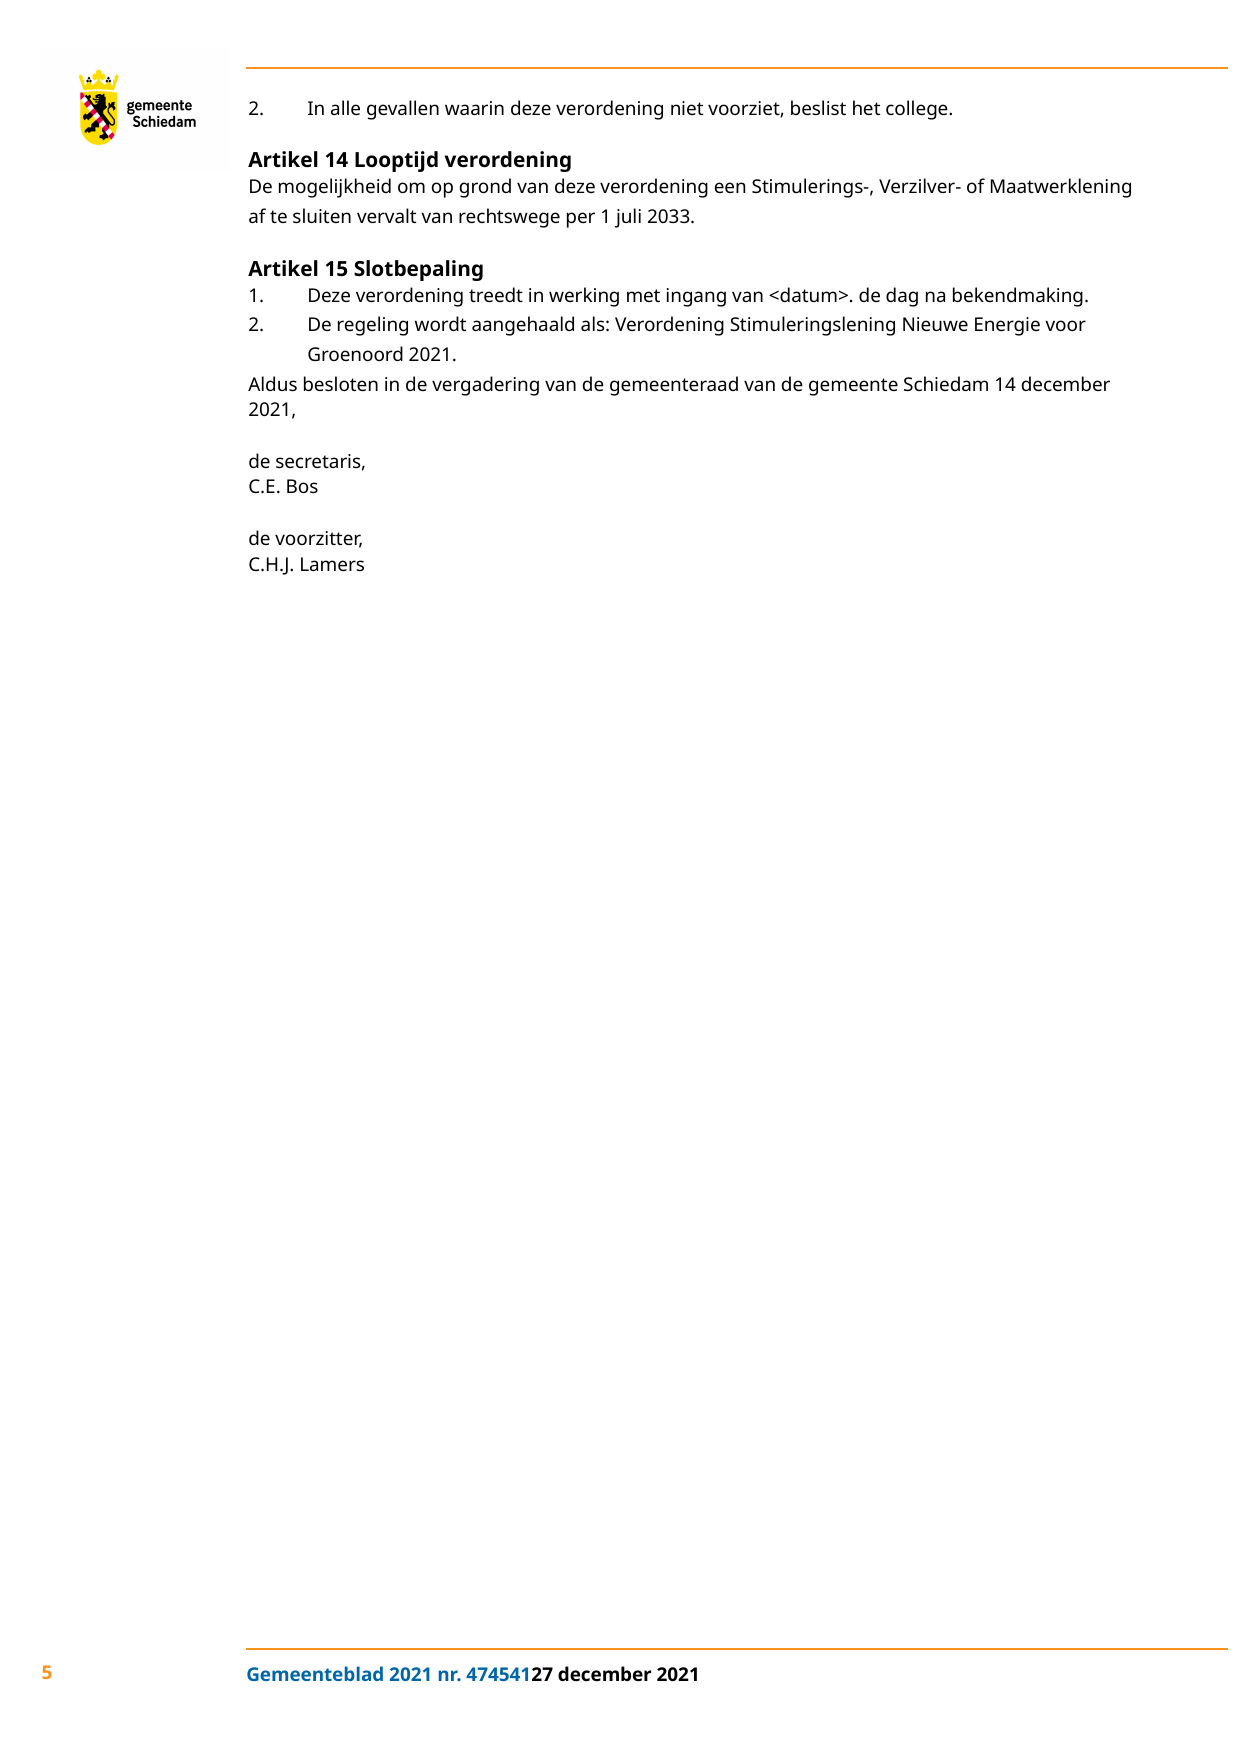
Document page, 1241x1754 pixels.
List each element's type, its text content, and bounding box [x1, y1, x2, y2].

text de secretaris, [248, 448, 1152, 474]
picture [41, 47, 231, 172]
list Deze verordening treedt in werking met ingang van <datum>. de dag na bekendmaking. [248, 282, 1152, 308]
text Aldus besloten in de vergadering van de gemeenteraad van de gemeente Schiedam 14 december 2021, [248, 371, 1152, 422]
text Artikel 15 Slotbepaling [248, 254, 1152, 282]
text C.H.J. Lamers [248, 551, 1152, 577]
text C.E. Bos [248, 474, 1152, 499]
list De regeling wordt aangehaald als: Verordening Stimuleringslening Nieuwe Energie voor Groenoord 2021. [248, 312, 1152, 367]
list In alle gevallen waarin deze verordening niet voorziet, beslist het college. [248, 95, 1152, 121]
text Artikel 14 Looptijd verordening [248, 145, 1152, 174]
text de voorzitter, [248, 525, 1152, 551]
text De mogelijkheid om op grond van deze verordening een Stimulerings-, Verzilver- of Maatwerklening af te sluiten vervalt van rechtswege per 1 juli 2033. [248, 174, 1152, 229]
